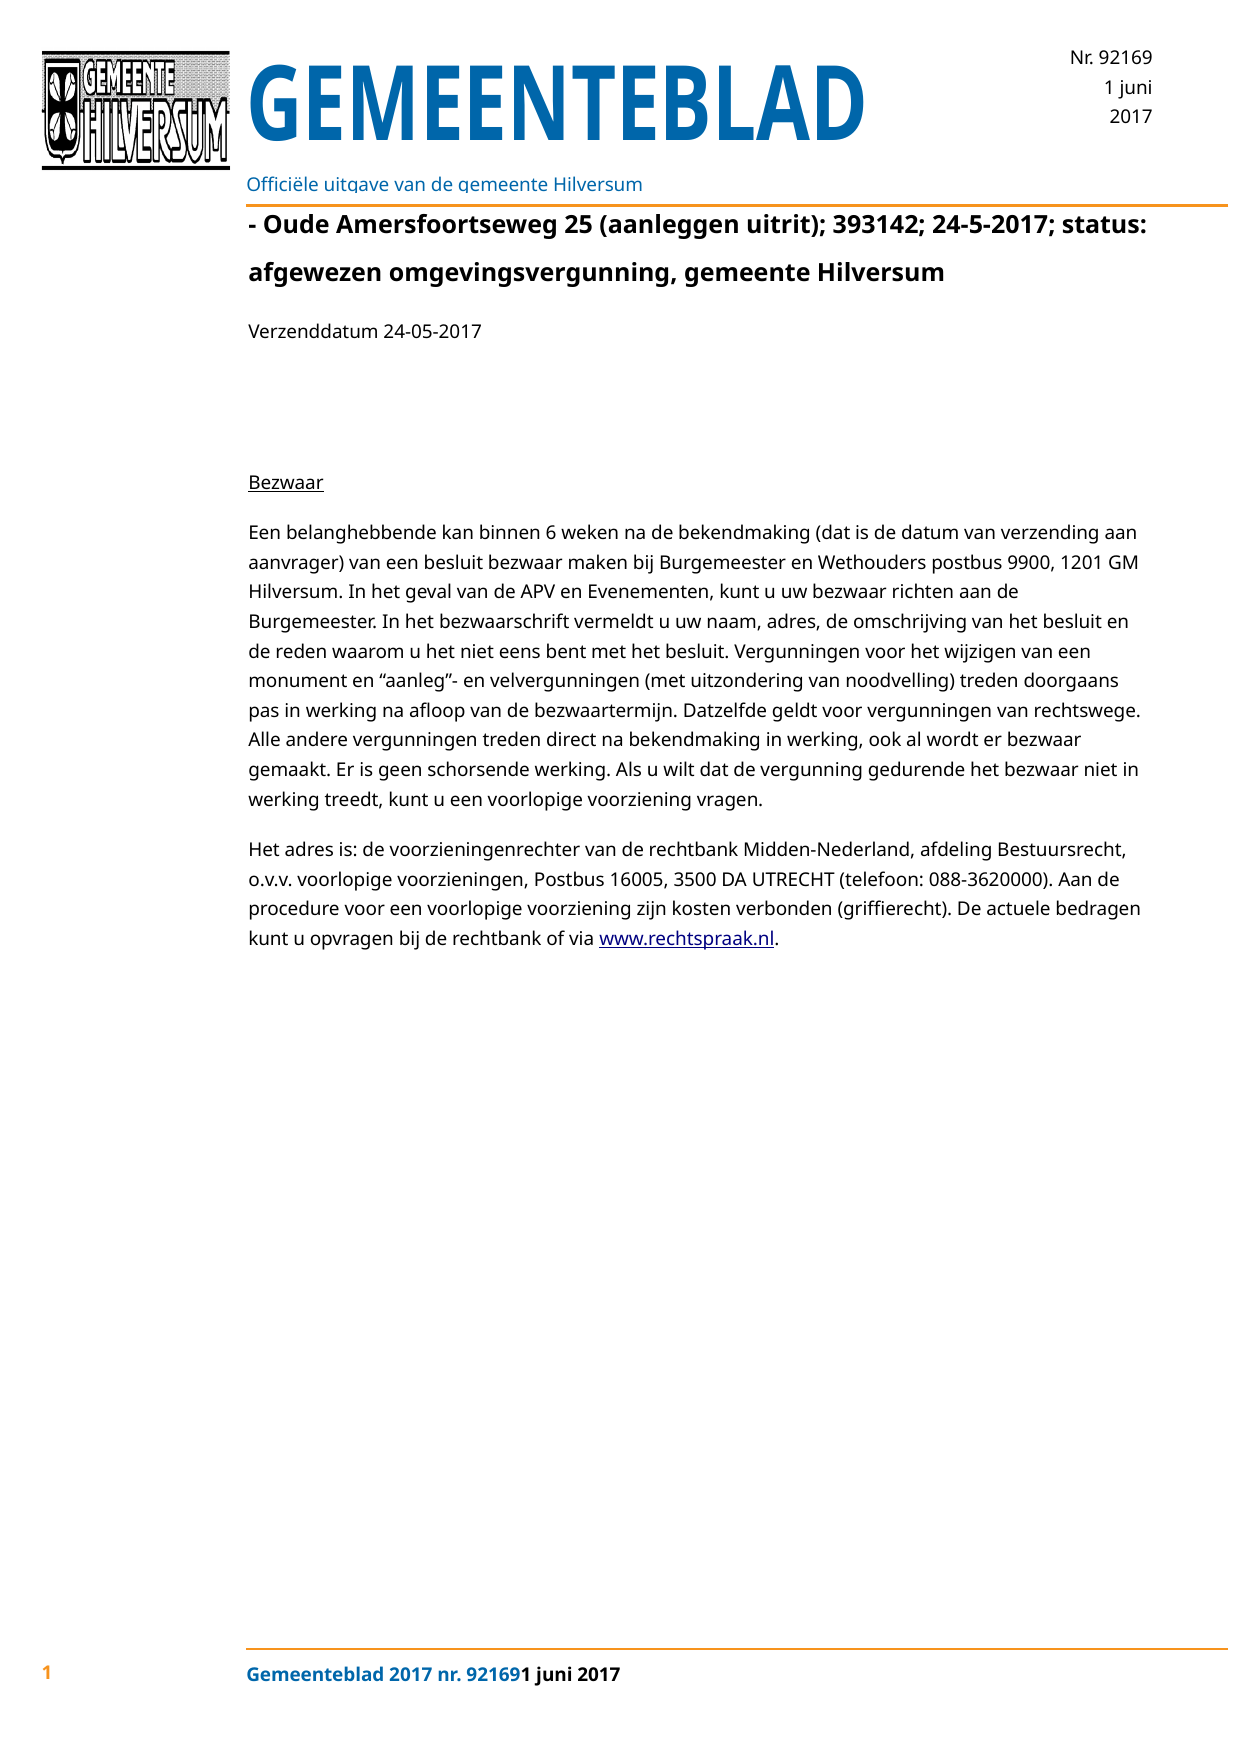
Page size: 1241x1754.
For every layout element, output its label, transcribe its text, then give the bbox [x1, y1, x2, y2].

text Het adres is: de voorzieningenrechter van de rechtbank Midden-Nederland, afdeling Bestuursrecht, o.v.v. voorlopige voorzieningen, Postbus 16005, 3500 DA UTRECHT (telefoon: 088-3620000). Aan de procedure voor een voorlopige voorziening zijn kosten verbonden (griffierecht). De actuele bedragen kunt u opvragen bij de rechtbank of via www.rechtspraak.nl. [248, 836, 1152, 951]
picture [41, 47, 231, 172]
text Een belanghebbende kan binnen 6 weken na de bekendmaking (dat is de datum van verzending aan aanvrager) van een besluit bezwaar maken bij Burgemeester en Wethouders postbus 9900, 1201 GM Hilversum. In het geval van de APV en Evenementen, kunt u uw bezwaar richten aan de Burgemeester. In het bezwaarschrift vermeldt u uw naam, adres, de omschrijving van het besluit en de reden waarom u het niet eens bent met het besluit. Vergunningen voor het wijzigen van een monument en “aanleg”- en velvergunningen (met uitzondering van noodvelling) treden doorgaans pas in werking na afloop van de bezwaartermijn. Datzelfde geldt voor vergunningen van rechtswege. Alle andere vergunningen treden direct na bekendmaking in werking, ook al wordt er bezwaar gemaakt. Er is geen schorsende werking. Als u wilt dat de vergunning gedurende het bezwaar niet in werking treedt, kunt u een voorlopige voorziening vragen. [248, 519, 1152, 812]
text Bezwaar [248, 469, 1152, 495]
text - Oude Amersfoortseweg 25 (aanleggen uitrit); 393142; 24-5-2017; status: afgewezen omgevingsvergunning, gemeente Hilversum [248, 207, 1152, 288]
text Verzenddatum 24-05-2017 [248, 318, 1152, 344]
